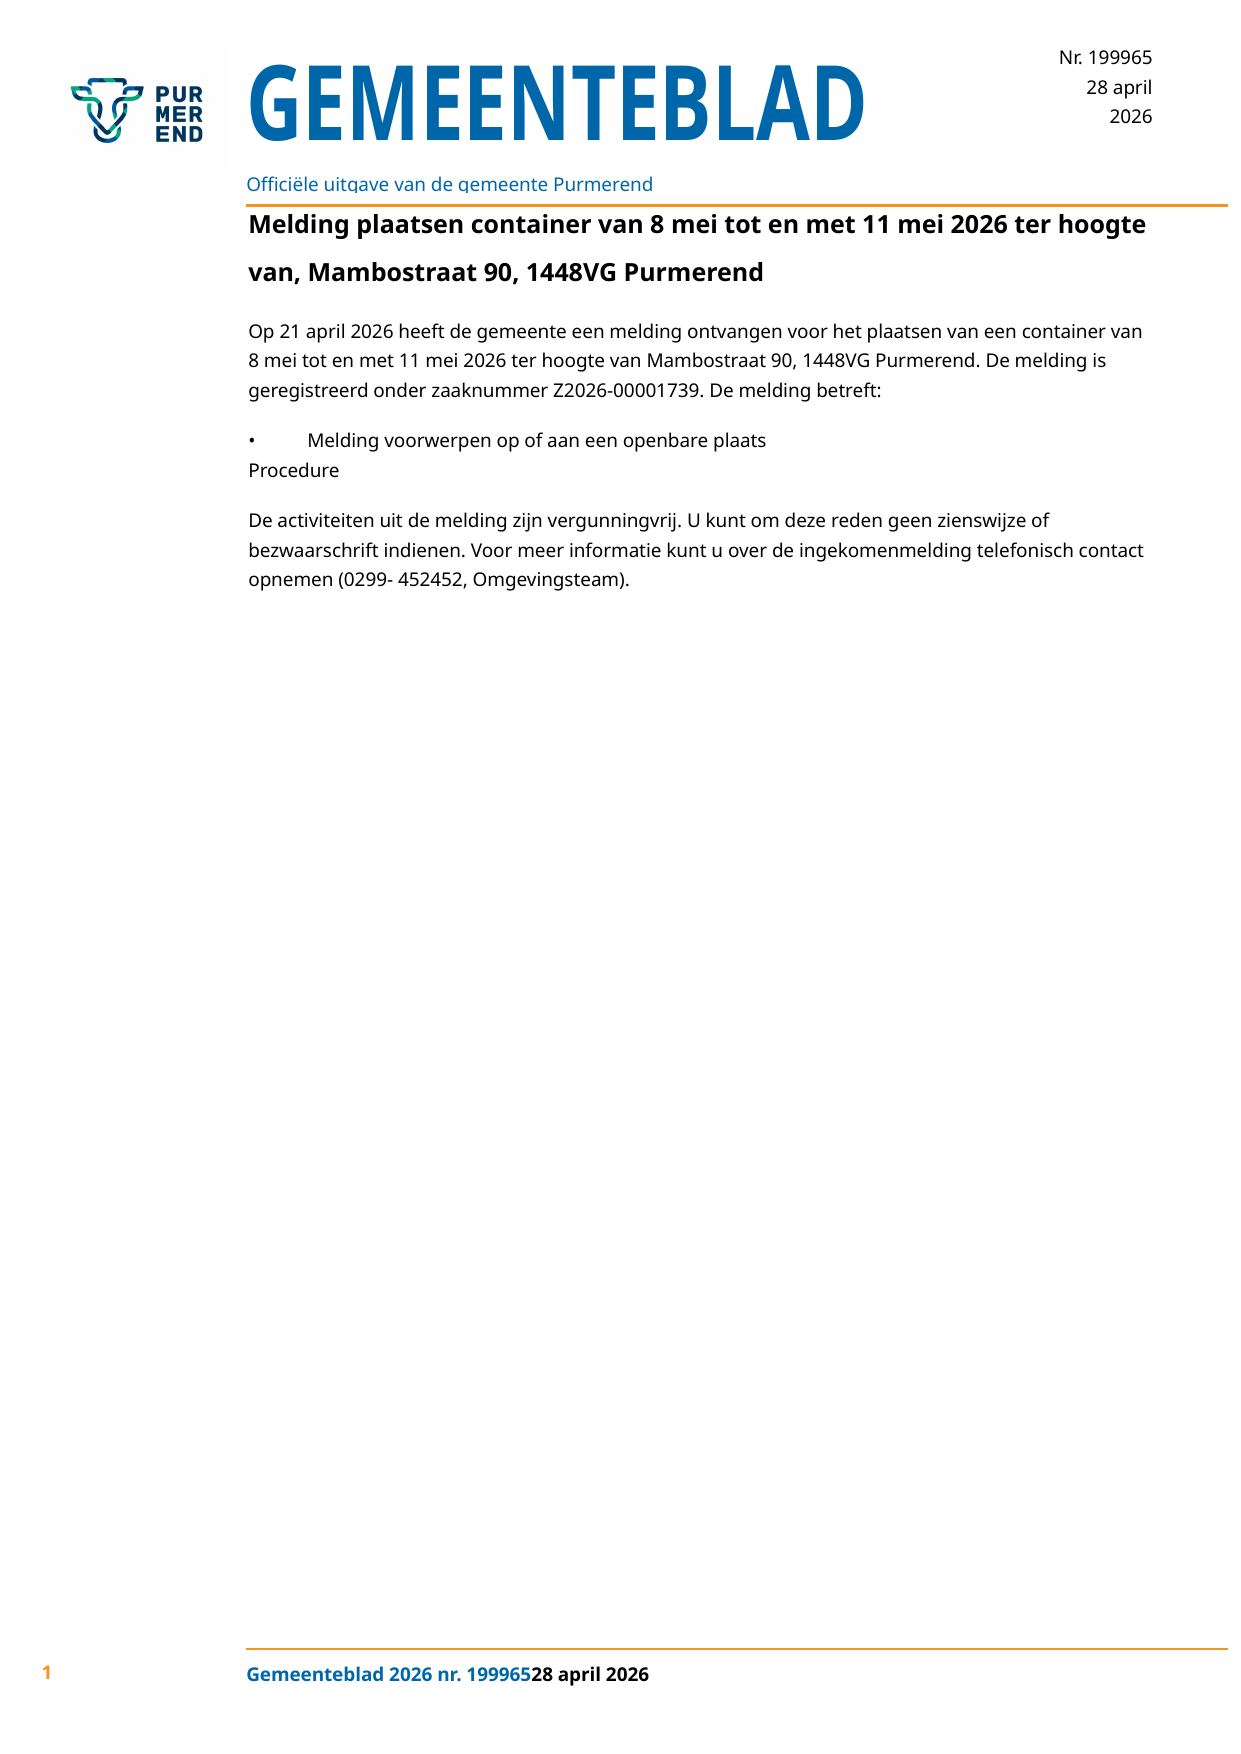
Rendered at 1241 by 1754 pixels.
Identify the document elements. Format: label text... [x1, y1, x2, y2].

picture [41, 47, 231, 172]
text Procedure [248, 457, 1152, 483]
text Op 21 april 2026 heeft de gemeente een melding ontvangen voor het plaatsen van een container van 8 mei tot en met 11 mei 2026 ter hoogte van Mambostraat 90, 1448VG Purmerend. De melding is geregistreerd onder zaaknummer Z2026-00001739. De melding betreft: [248, 318, 1152, 403]
text Melding plaatsen container van 8 mei tot en met 11 mei 2026 ter hoogte van, Mambostraat 90, 1448VG Purmerend [248, 207, 1152, 288]
list Melding voorwerpen op of aan een openbare plaats [248, 427, 1152, 453]
text De activiteiten uit de melding zijn vergunningvrij. U kunt om deze reden geen zienswijze of bezwaarschrift indienen. Voor meer informatie kunt u over de ingekomenmelding telefonisch contact opnemen (0299- 452452, Omgevingsteam). [248, 507, 1152, 592]
